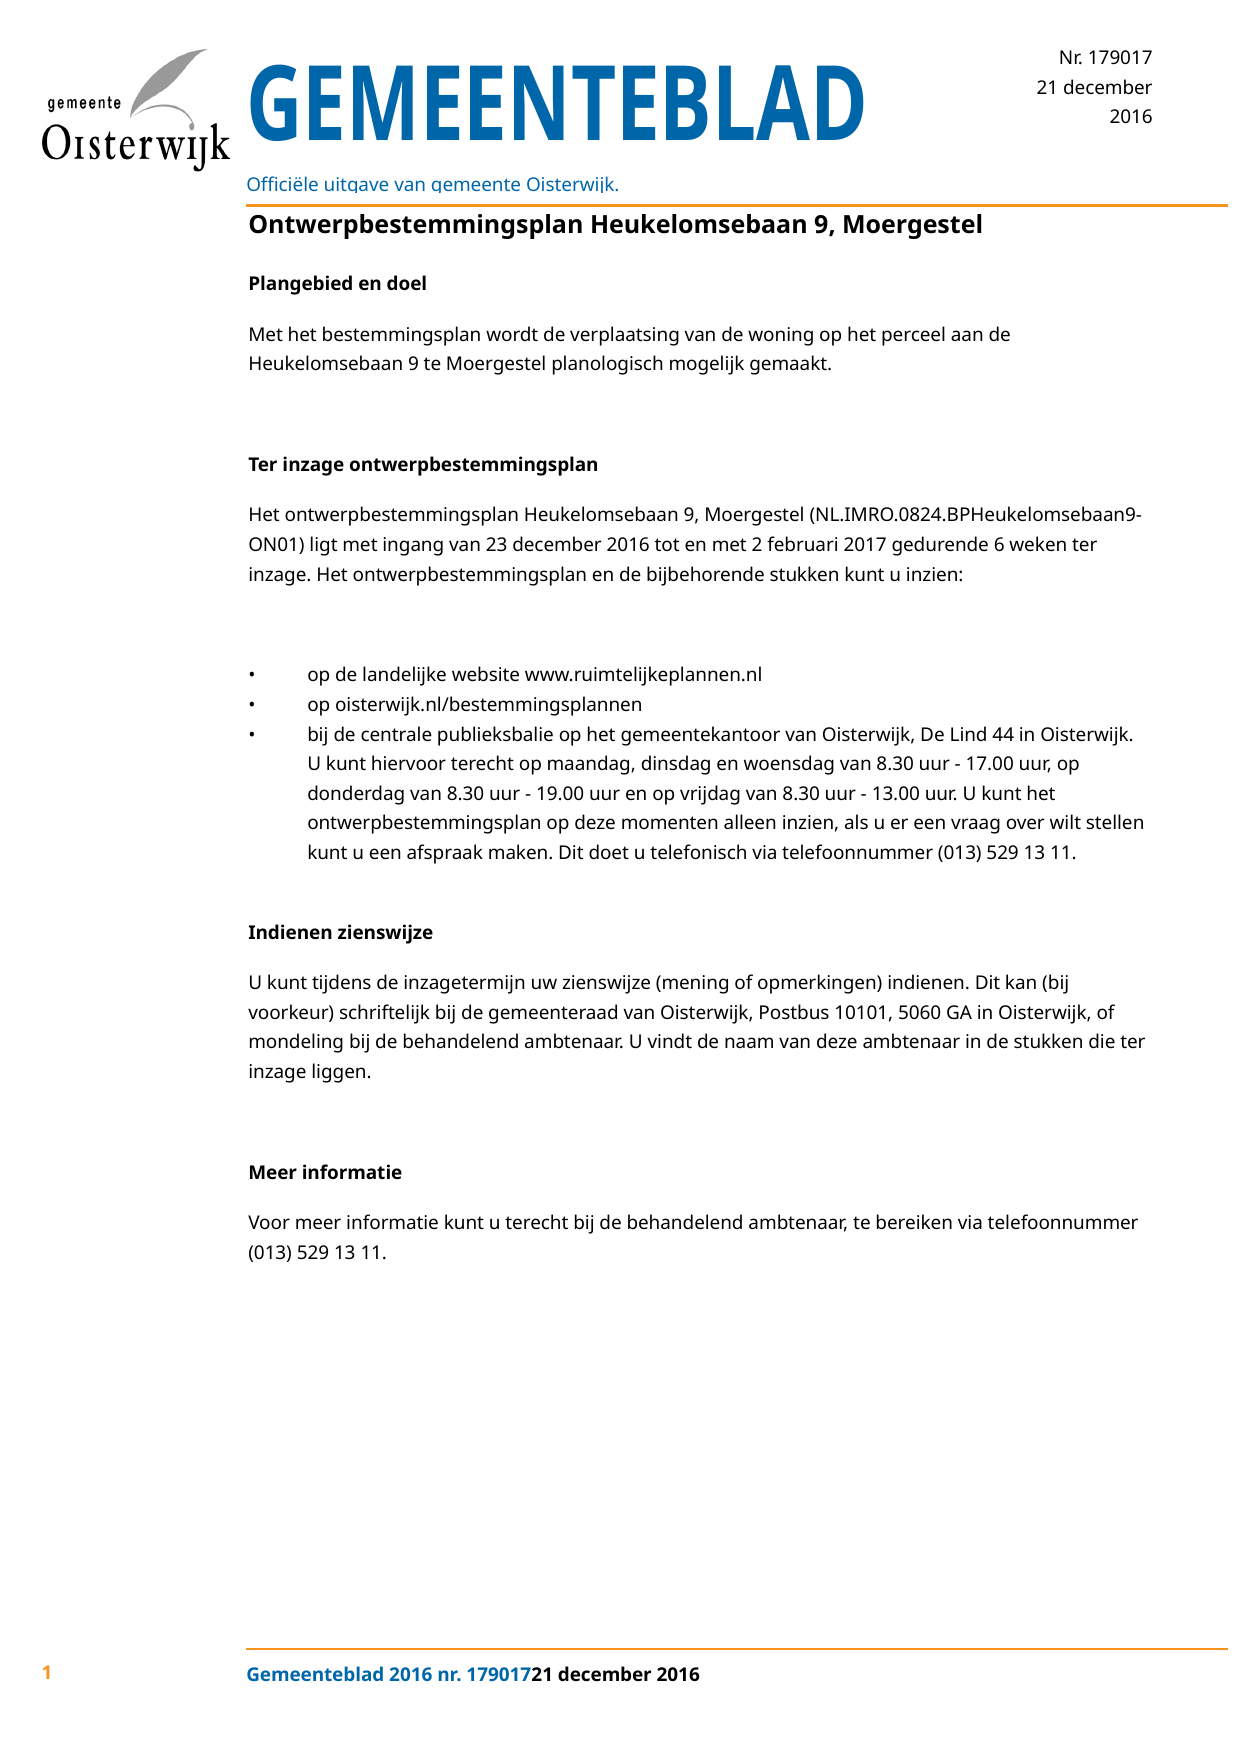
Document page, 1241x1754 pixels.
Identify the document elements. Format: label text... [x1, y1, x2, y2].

text Indienen zienswijze [248, 919, 1152, 945]
text Voor meer informatie kunt u terecht bij de behandelend ambtenaar, te bereiken via telefoonnummer (013) 529 13 11. [248, 1209, 1152, 1265]
list op oisterwijk.nl/bestemmingsplannen [248, 691, 1152, 717]
text Meer informatie [248, 1159, 1152, 1185]
picture [41, 47, 231, 172]
list op de landelijke website www.ruimtelijkeplannen.nl [248, 662, 1152, 687]
text U kunt tijdens de inzagetermijn uw zienswijze (mening of opmerkingen) indienen. Dit kan (bij voorkeur) schriftelijk bij de gemeenteraad van Oisterwijk, Postbus 10101, 5060 GA in Oisterwijk, of mondeling bij de behandelend ambtenaar. U vindt de naam van deze ambtenaar in de stukken die ter inzage liggen. [248, 969, 1152, 1084]
text Het ontwerpbestemmingsplan Heukelomsebaan 9, Moergestel (NL.IMRO.0824.BPHeukelomsebaan9-ON01) ligt met ingang van 23 december 2016 tot en met 2 februari 2017 gedurende 6 weken ter inzage. Het ontwerpbestemmingsplan en de bijbehorende stukken kunt u inzien: [248, 502, 1152, 586]
text Met het bestemmingsplan wordt de verplaatsing van de woning op het perceel aan de Heukelomsebaan 9 te Moergestel planologisch mogelijk gemaakt. [248, 321, 1152, 376]
text Ter inzage ontwerpbestemmingsplan [248, 451, 1152, 477]
list bij de centrale publieksbalie op het gemeentekantoor van Oisterwijk, De Lind 44 in Oisterwijk. U kunt hiervoor terecht op maandag, dinsdag en woensdag van 8.30 uur - 17.00 uur, op donderdag van 8.30 uur - 19.00 uur en op vrijdag van 8.30 uur - 13.00 uur. U kunt het ontwerpbestemmingsplan op deze momenten alleen inzien, als u er een vraag over wilt stellen kunt u een afspraak maken. Dit doet u telefonisch via telefoonnummer (013) 529 13 11. [248, 721, 1152, 865]
text Plangebied en doel [248, 270, 1152, 296]
text Ontwerpbestemmingsplan Heukelomsebaan 9, Moergestel [248, 207, 1152, 241]
